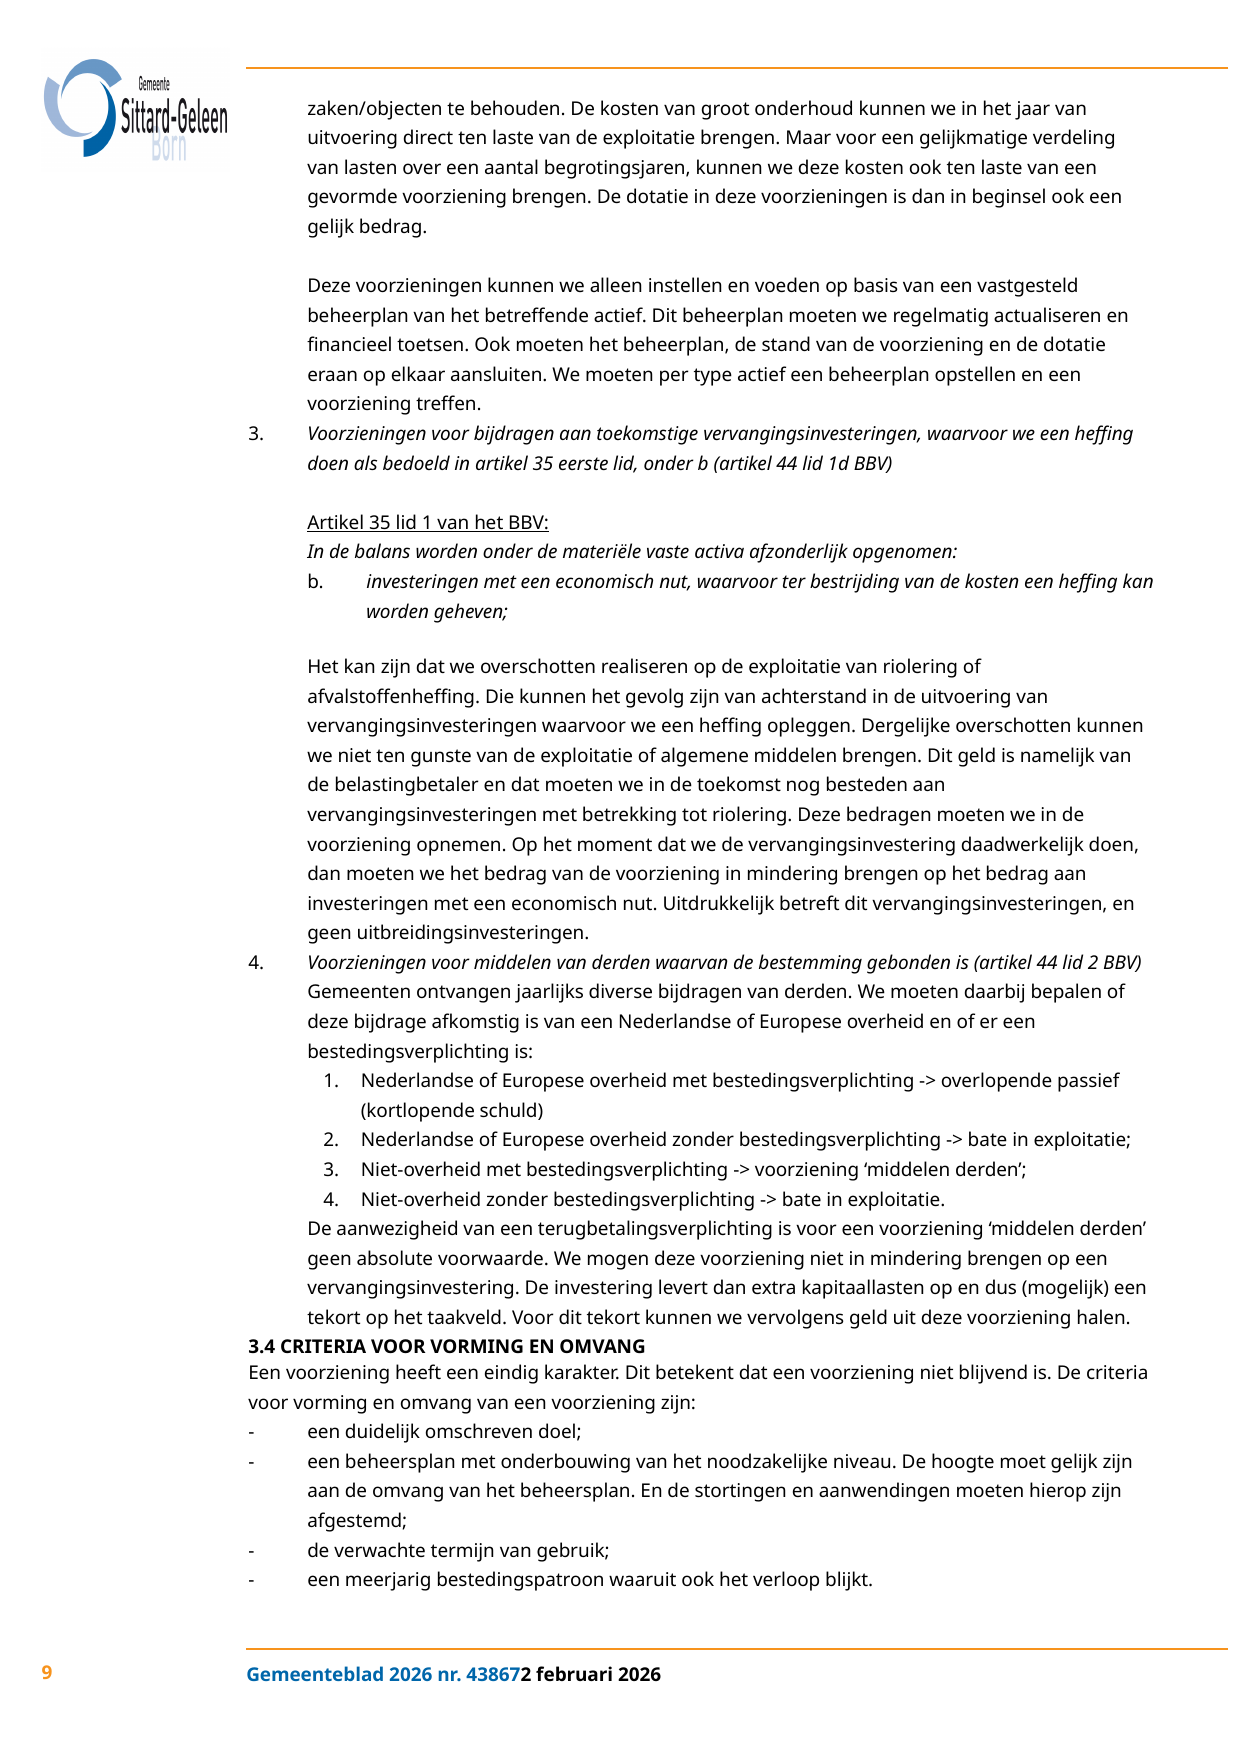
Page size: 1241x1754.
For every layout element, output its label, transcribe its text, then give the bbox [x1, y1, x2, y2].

list Voorzieningen voor bijdragen aan toekomstige vervangingsinvesteringen, waarvoor we een heffing doen als bedoeld in artikel 35 eerste lid, onder b (artikel 44 lid 1d BBV) [248, 420, 1152, 476]
list een duidelijk omschreven doel; [248, 1418, 1152, 1444]
list Niet-overheid met bestedingsverplichting -> voorziening ‘middelen derden’; [323, 1156, 1152, 1182]
list Deze voorzieningen kunnen we alleen instellen en voeden op basis van een vastgesteld beheerplan van het betreffende actief. Dit beheerplan moeten we regelmatig actualiseren en financieel toetsen. Ook moeten het beheerplan, de stand van de voorziening en de dotatie eraan op elkaar aansluiten. We moeten per type actief een beheerplan opstellen en een voorziening treffen. [248, 272, 1152, 416]
list Nederlandse of Europese overheid zonder bestedingsverplichting -> bate in exploitatie; [323, 1127, 1152, 1152]
list zaken/objecten te behouden. De kosten van groot onderhoud kunnen we in het jaar van uitvoering direct ten laste van de exploitatie brengen. Maar voor een gelijkmatige verdeling van lasten over een aantal begrotingsjaren, kunnen we deze kosten ook ten laste van een gevormde voorziening brengen. De dotatie in deze voorzieningen is dan in beginsel ook een gelijk bedrag. [248, 95, 1152, 239]
text 3.4 CRITERIA VOOR VORMING EN OMVANG [248, 1334, 1152, 1359]
list De aanwezigheid van een terugbetalingsverplichting is voor een voorziening ‘middelen derden’ geen absolute voorwaarde. We mogen deze voorziening niet in mindering brengen op een vervangingsinvestering. De investering levert dan extra kapitaallasten op en dus (mogelijk) een tekort op het taakveld. Voor dit tekort kunnen we vervolgens geld uit deze voorziening halen. [248, 1215, 1152, 1330]
list een beheersplan met onderbouwing van het noodzakelijke niveau. De hoogte moet gelijk zijn aan de omvang van het beheersplan. En de stortingen en aanwendingen moeten hierop zijn afgestemd; [248, 1448, 1152, 1533]
list Gemeenten ontvangen jaarlijks diverse bijdragen van derden. We moeten daarbij bepalen of deze bijdrage afkomstig is van een Nederlandse of Europese overheid en of er een bestedingsverplichting is: [248, 979, 1152, 1063]
table_header Artikel 35 lid 1 van het BBV: In de balans worden onder de materiële vaste activa afzonderlijk opgenomen: investeringen met een economisch nut, waarvoor ter bestrijding van de kosten een heffing kan worden geheven; [307, 509, 1211, 623]
text Een voorziening heeft een eindig karakter. Dit betekent dat een voorziening niet blijvend is. De criteria voor vorming en omvang van een voorziening zijn: [248, 1359, 1152, 1415]
list Niet-overheid zonder bestedingsverplichting -> bate in exploitatie. [323, 1186, 1152, 1211]
list de verwachte termijn van gebruik; [248, 1537, 1152, 1563]
picture [41, 47, 231, 172]
list een meerjarig bestedingspatroon waaruit ook het verloop blijkt. [248, 1566, 1152, 1592]
list Voorzieningen voor middelen van derden waarvan de bestemming gebonden is (artikel 44 lid 2 BBV) [248, 949, 1152, 975]
list Het kan zijn dat we overschotten realiseren op de exploitatie van riolering of afvalstoffenheffing. Die kunnen het gevolg zijn van achterstand in de uitvoering van vervangingsinvesteringen waarvoor we een heffing opleggen. Dergelijke overschotten kunnen we niet ten gunste van de exploitatie of algemene middelen brengen. Dit geld is namelijk van de belastingbetaler en dat moeten we in de toekomst nog besteden aan vervangingsinvesteringen met betrekking tot riolering. Deze bedragen moeten we in de voorziening opnemen. Op het moment dat we de vervangingsinvestering daadwerkelijk doen, dan moeten we het bedrag van de voorziening in mindering brengen op het bedrag aan investeringen met een economisch nut. Uitdrukkelijk betreft dit vervangingsinvesteringen, en geen uitbreidingsinvesteringen. [248, 653, 1152, 945]
list Nederlandse of Europese overheid met bestedingsverplichting -> overlopende passief (kortlopende schuld) [323, 1067, 1152, 1123]
